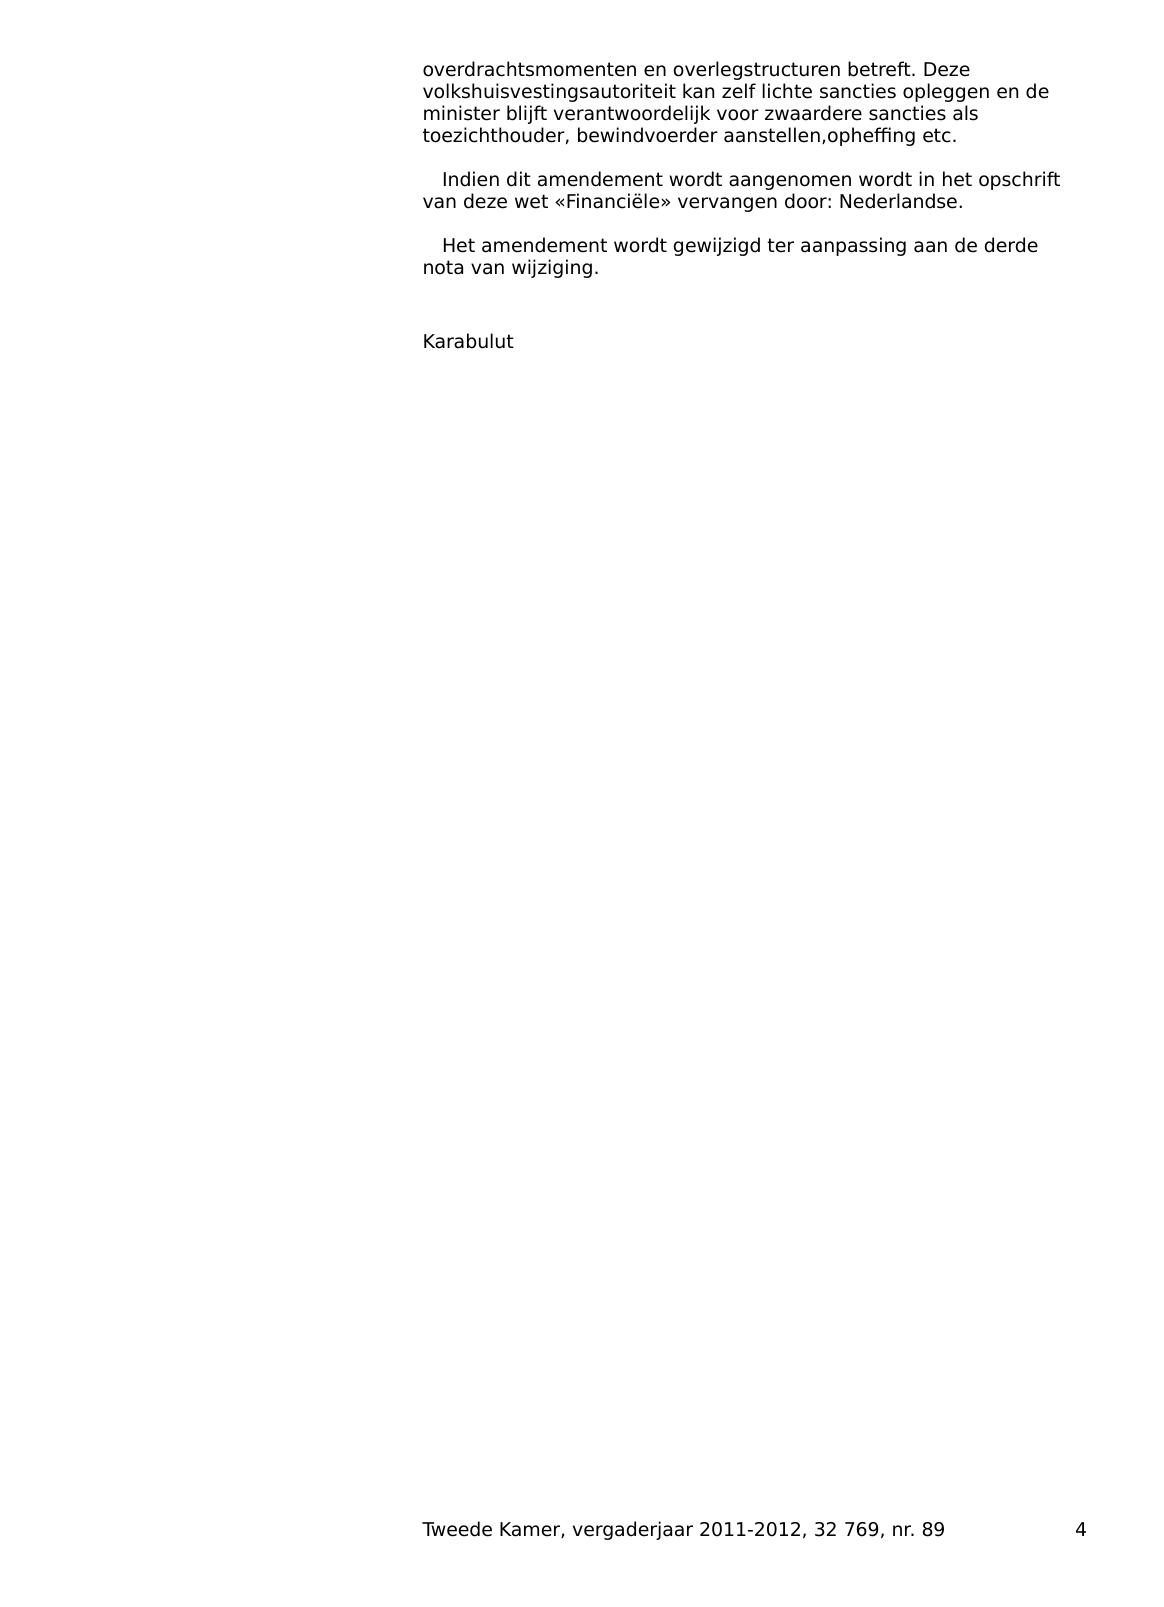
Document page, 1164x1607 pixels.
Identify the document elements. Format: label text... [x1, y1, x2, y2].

text Het amendement wordt gewijzigd ter aanpassing aan de derde nota van wijziging. [422, 235, 1087, 279]
text Indien dit amendement wordt aangenomen wordt in het opschrift van deze wet «Financiële» vervangen door: Nederlandse. [422, 169, 1087, 213]
text overdrachtsmomenten en overlegstructuren betreft. Deze volkshuisvestingsautoriteit kan zelf lichte sancties opleggen en de minister blijft verantwoordelijk voor zwaardere sancties als toezichthouder, bewindvoerder aanstellen,opheffing etc. [422, 59, 1087, 147]
text Karabulut [422, 309, 1087, 353]
